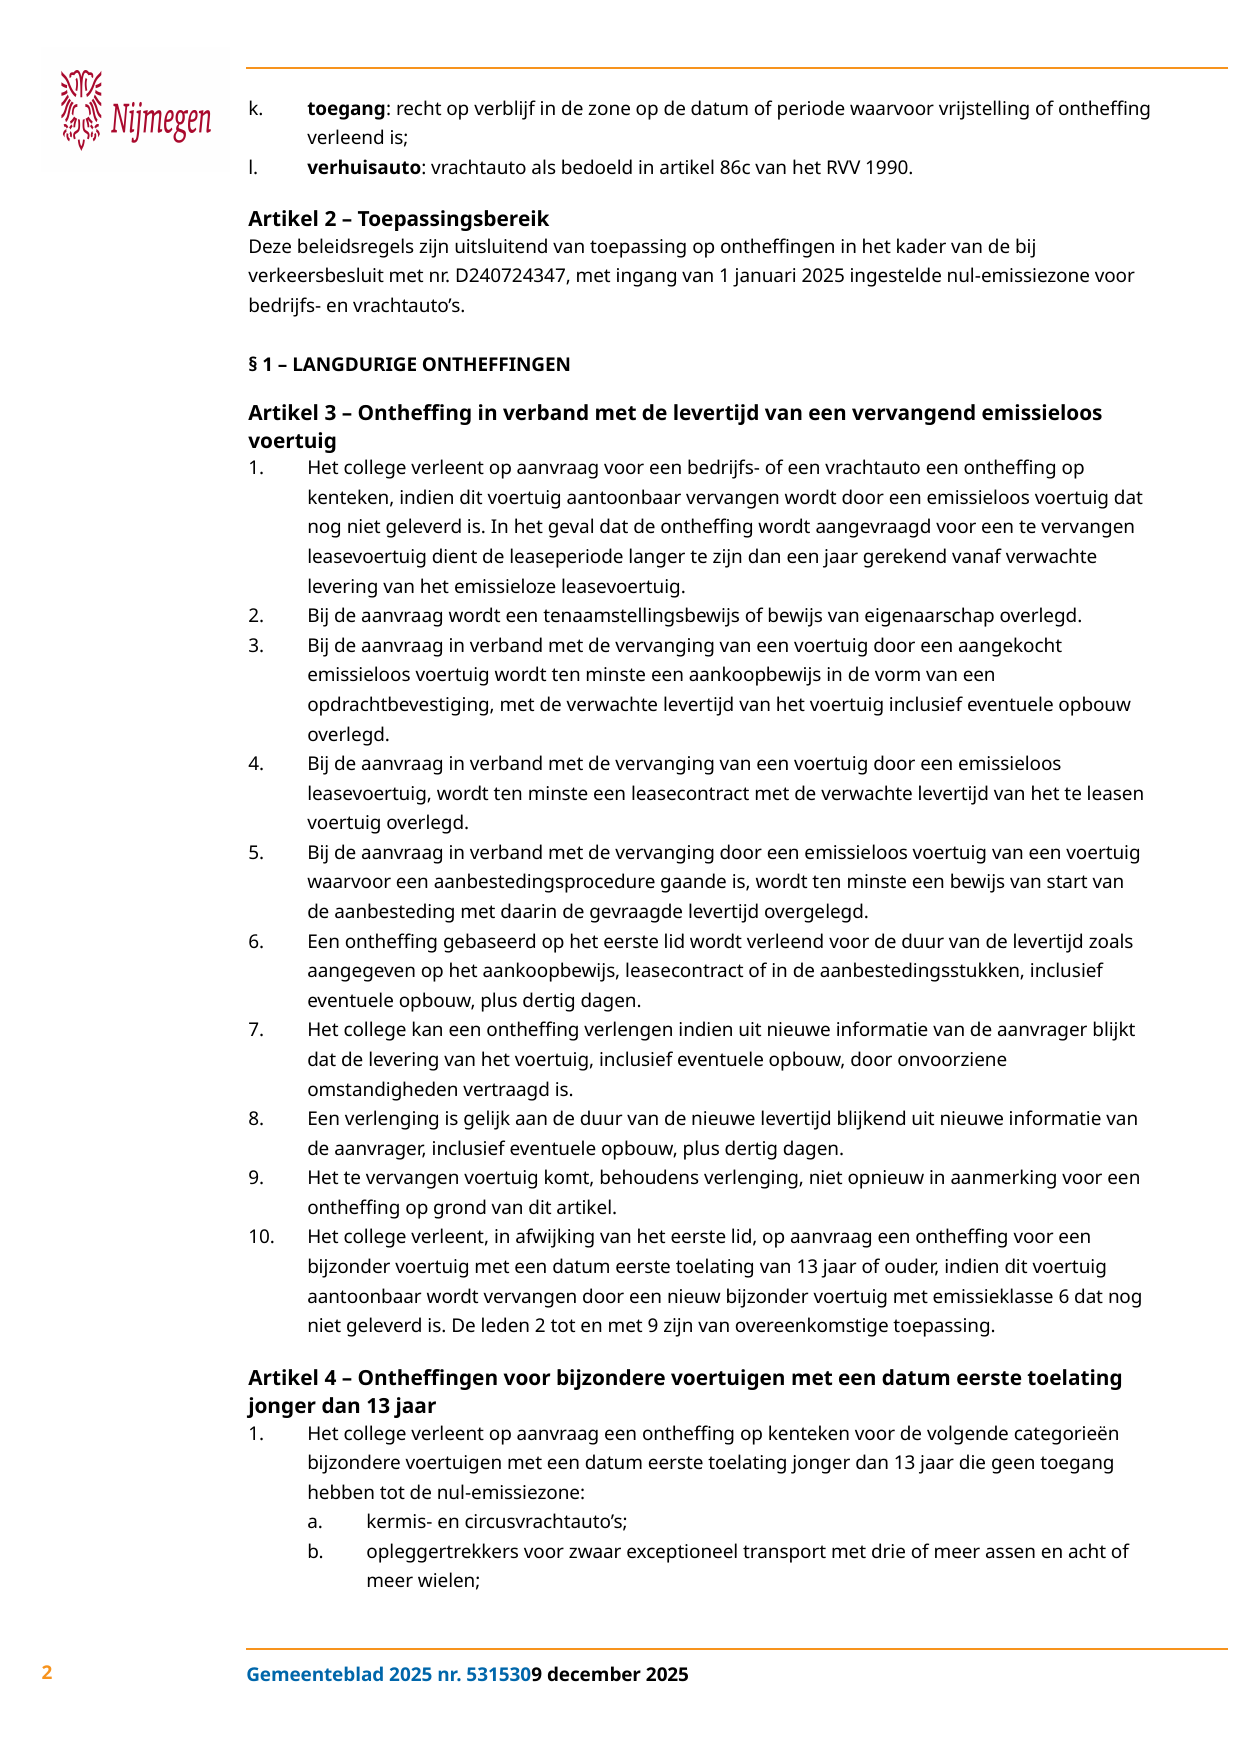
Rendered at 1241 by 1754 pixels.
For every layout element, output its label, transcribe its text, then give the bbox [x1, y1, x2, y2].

list Bij de aanvraag in verband met de vervanging door een emissieloos voertuig van een voertuig waarvoor een aanbestedingsprocedure gaande is, wordt ten minste een bewijs van start van de aanbesteding met daarin de gevraagde levertijd overgelegd. [248, 839, 1152, 924]
list Bij de aanvraag in verband met de vervanging van een voertuig door een emissieloos leasevoertuig, wordt ten minste een leasecontract met de verwachte levertijd van het te leasen voertuig overlegd. [248, 750, 1152, 835]
text Deze beleidsregels zijn uitsluitend van toepassing op ontheffingen in het kader van de bij verkeersbesluit met nr. D240724347, met ingang van 1 januari 2025 ingestelde nul-emissiezone voor bedrijfs- en vrachtauto’s. [248, 233, 1152, 318]
list toegang: recht op verblijf in de zone op de datum of periode waarvoor vrijstelling of ontheffing verleend is; [248, 95, 1152, 150]
list kermis- en circusvrachtauto’s; [307, 1508, 1152, 1534]
text § 1 – LANGDURIGE ONTHEFFINGEN [248, 351, 1152, 377]
list Bij de aanvraag in verband met de vervanging van een voertuig door een aangekocht emissieloos voertuig wordt ten minste een aankoopbewijs in de vorm van een opdrachtbevestiging, met de verwachte levertijd van het voertuig inclusief eventuele opbouw overlegd. [248, 632, 1152, 747]
text Artikel 2 – Toepassingsbereik [248, 204, 1152, 233]
list Bij de aanvraag wordt een tenaamstellingsbewijs of bewijs van eigenaarschap overlegd. [248, 602, 1152, 628]
picture [41, 47, 231, 172]
list Het te vervangen voertuig komt, behoudens verlenging, niet opnieuw in aanmerking voor een ontheffing op grond van dit artikel. [248, 1164, 1152, 1220]
list Het college verleent op aanvraag voor een bedrijfs- of een vrachtauto een ontheffing op kenteken, indien dit voertuig aantoonbaar vervangen wordt door een emissieloos voertuig dat nog niet geleverd is. In het geval dat de ontheffing wordt aangevraagd voor een te vervangen leasevoertuig dient de leaseperiode langer te zijn dan een jaar gerekend vanaf verwachte levering van het emissieloze leasevoertuig. [248, 454, 1152, 599]
list Een ontheffing gebaseerd op het eerste lid wordt verleend voor de duur van de levertijd zoals aangegeven op het aankoopbewijs, leasecontract of in de aanbestedingsstukken, inclusief eventuele opbouw, plus dertig dagen. [248, 928, 1152, 1013]
list Het college verleent op aanvraag een ontheffing op kenteken voor de volgende categorieën bijzondere voertuigen met een datum eerste toelating jonger dan 13 jaar die geen toegang hebben tot de nul-emissiezone: [248, 1420, 1152, 1505]
list opleggertrekkers voor zwaar exceptioneel transport met drie of meer assen en acht of meer wielen; [307, 1538, 1152, 1593]
list Het college kan een ontheffing verlengen indien uit nieuwe informatie van de aanvrager blijkt dat de levering van het voertuig, inclusief eventuele opbouw, door onvoorziene omstandigheden vertraagd is. [248, 1017, 1152, 1102]
list Het college verleent, in afwijking van het eerste lid, op aanvraag een ontheffing voor een bijzonder voertuig met een datum eerste toelating van 13 jaar of ouder, indien dit voertuig aantoonbaar wordt vervangen door een nieuw bijzonder voertuig met emissieklasse 6 dat nog niet geleverd is. De leden 2 tot en met 9 zijn van overeenkomstige toepassing. [248, 1224, 1152, 1338]
list verhuisauto: vrachtauto als bedoeld in artikel 86c van het RVV 1990. [248, 154, 1152, 180]
text Artikel 3 – Ontheffing in verband met de levertijd van een vervangend emissieloos voertuig [248, 398, 1152, 454]
list Een verlenging is gelijk aan de duur van de nieuwe levertijd blijkend uit nieuwe informatie van de aanvrager, inclusief eventuele opbouw, plus dertig dagen. [248, 1105, 1152, 1161]
text Artikel 4 – Ontheffingen voor bijzondere voertuigen met een datum eerste toelating jonger dan 13 jaar [248, 1363, 1152, 1420]
